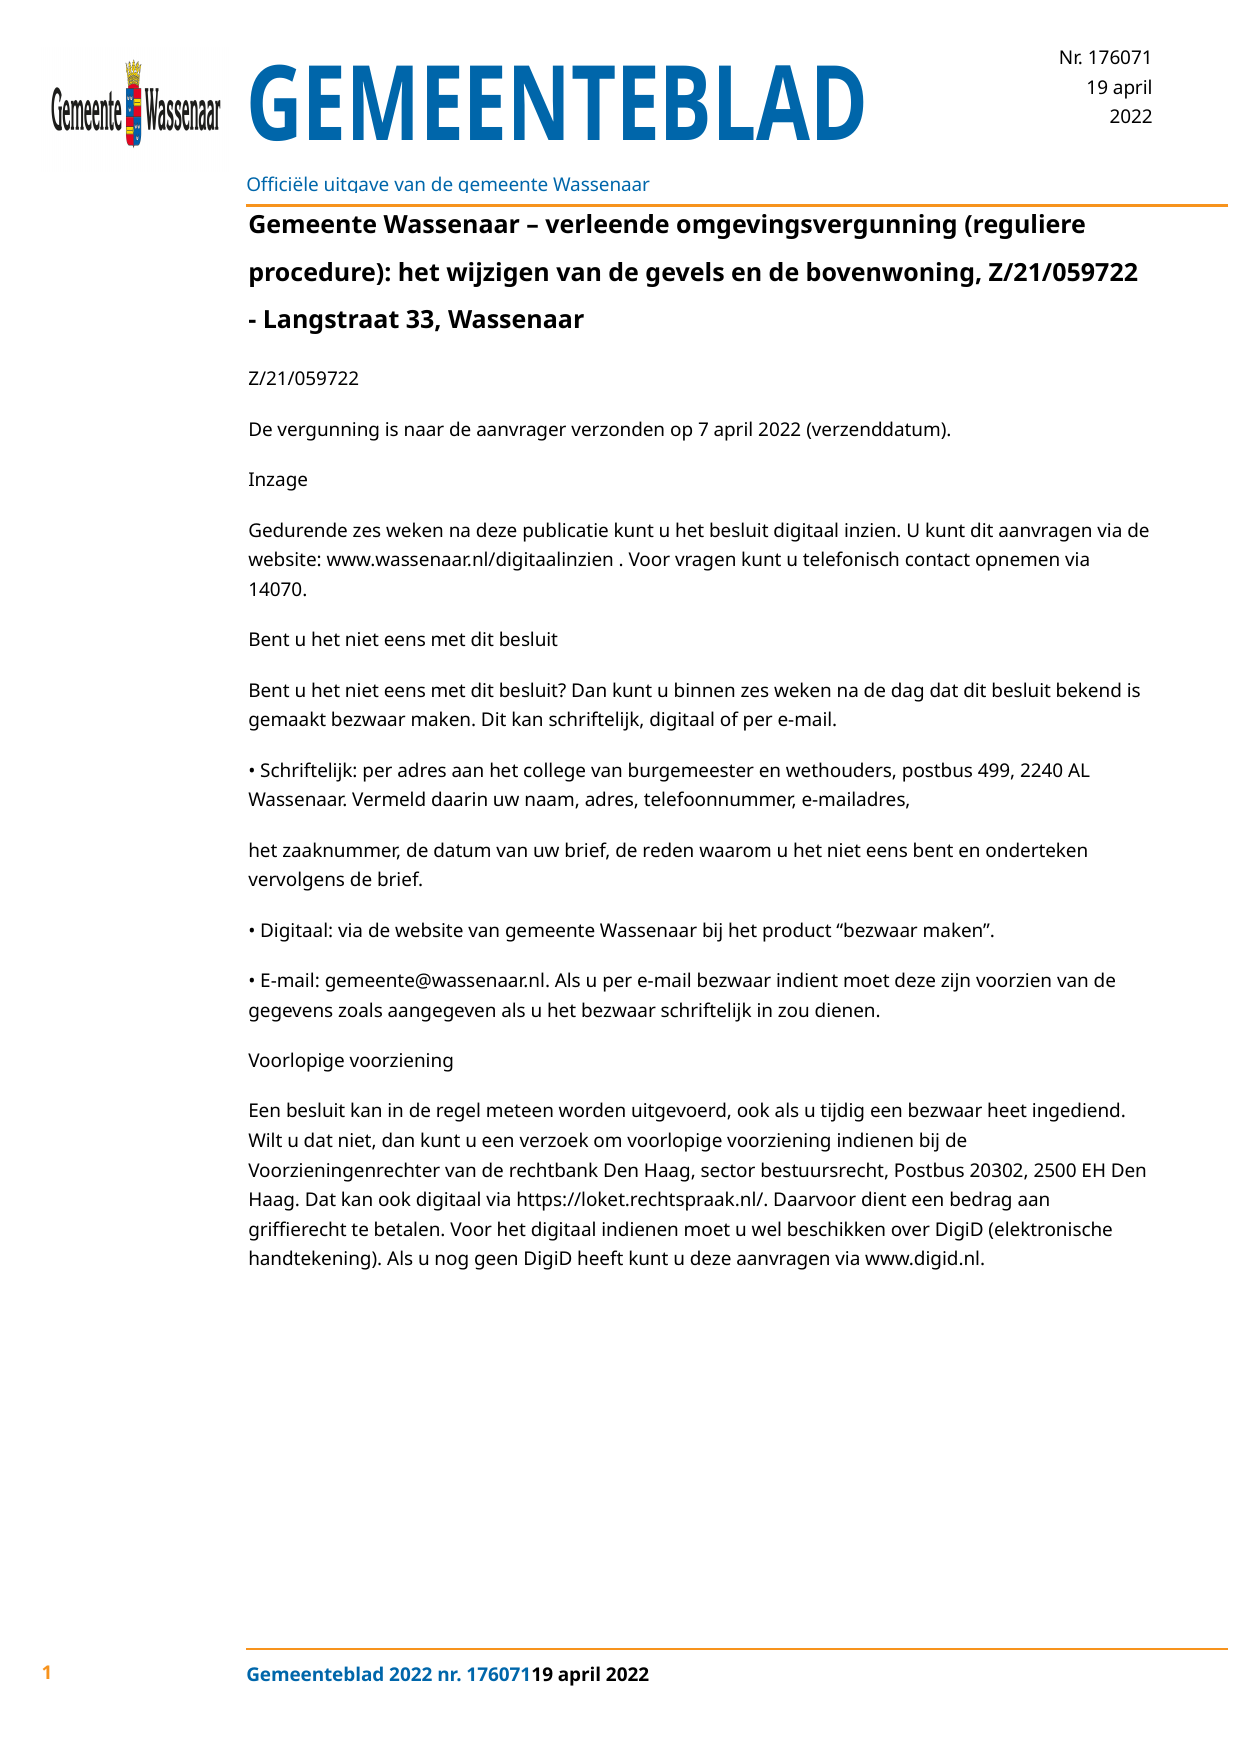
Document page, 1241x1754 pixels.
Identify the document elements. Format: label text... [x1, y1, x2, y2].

text Bent u het niet eens met dit besluit [248, 626, 1152, 652]
text De vergunning is naar de aanvrager verzonden op 7 april 2022 (verzenddatum). [248, 416, 1152, 442]
text • Schriftelijk: per adres aan het college van burgemeester en wethouders, postbus 499, 2240 AL Wassenaar. Vermeld daarin uw naam, adres, telefoonnummer, e-mailadres, [248, 757, 1152, 812]
text Z/21/059722 [248, 366, 1152, 391]
text • E-mail: gemeente@wassenaar.nl. Als u per e-mail bezwaar indient moet deze zijn voorzien van de gegevens zoals aangegeven als u het bezwaar schriftelijk in zou dienen. [248, 967, 1152, 1022]
text Inzage [248, 466, 1152, 492]
text Gemeente Wassenaar – verleende omgevingsvergunning (reguliere procedure): het wijzigen van de gevels en de bovenwoning, Z/21/059722 - Langstraat 33, Wassenaar [248, 207, 1152, 336]
text Voorlopige voorziening [248, 1047, 1152, 1073]
text het zaaknummer, de datum van uw brief, de reden waarom u het niet eens bent en onderteken vervolgens de brief. [248, 837, 1152, 892]
text Gedurende zes weken na deze publicatie kunt u het besluit digitaal inzien. U kunt dit aanvragen via de website: www.wassenaar.nl/digitaalinzien . Voor vragen kunt u telefonisch contact opnemen via 14070. [248, 517, 1152, 602]
picture [41, 47, 231, 172]
text Een besluit kan in de regel meteen worden uitgevoerd, ook als u tijdig een bezwaar heet ingediend. Wilt u dat niet, dan kunt u een verzoek om voorlopige voorziening indienen bij de Voorzieningenrechter van de rechtbank Den Haag, sector bestuursrecht, Postbus 20302, 2500 EH Den Haag. Dat kan ook digitaal via https://loket.rechtspraak.nl/. Daarvoor dient een bedrag aan griffierecht te betalen. Voor het digitaal indienen moet u wel beschikken over DigiD (elektronische handtekening). Als u nog geen DigiD heeft kunt u deze aanvragen via www.digid.nl. [248, 1098, 1152, 1271]
text Bent u het niet eens met dit besluit? Dan kunt u binnen zes weken na de dag dat dit besluit bekend is gemaakt bezwaar maken. Dit kan schriftelijk, digitaal of per e-mail. [248, 677, 1152, 732]
text • Digitaal: via de website van gemeente Wassenaar bij het product “bezwaar maken”. [248, 917, 1152, 942]
